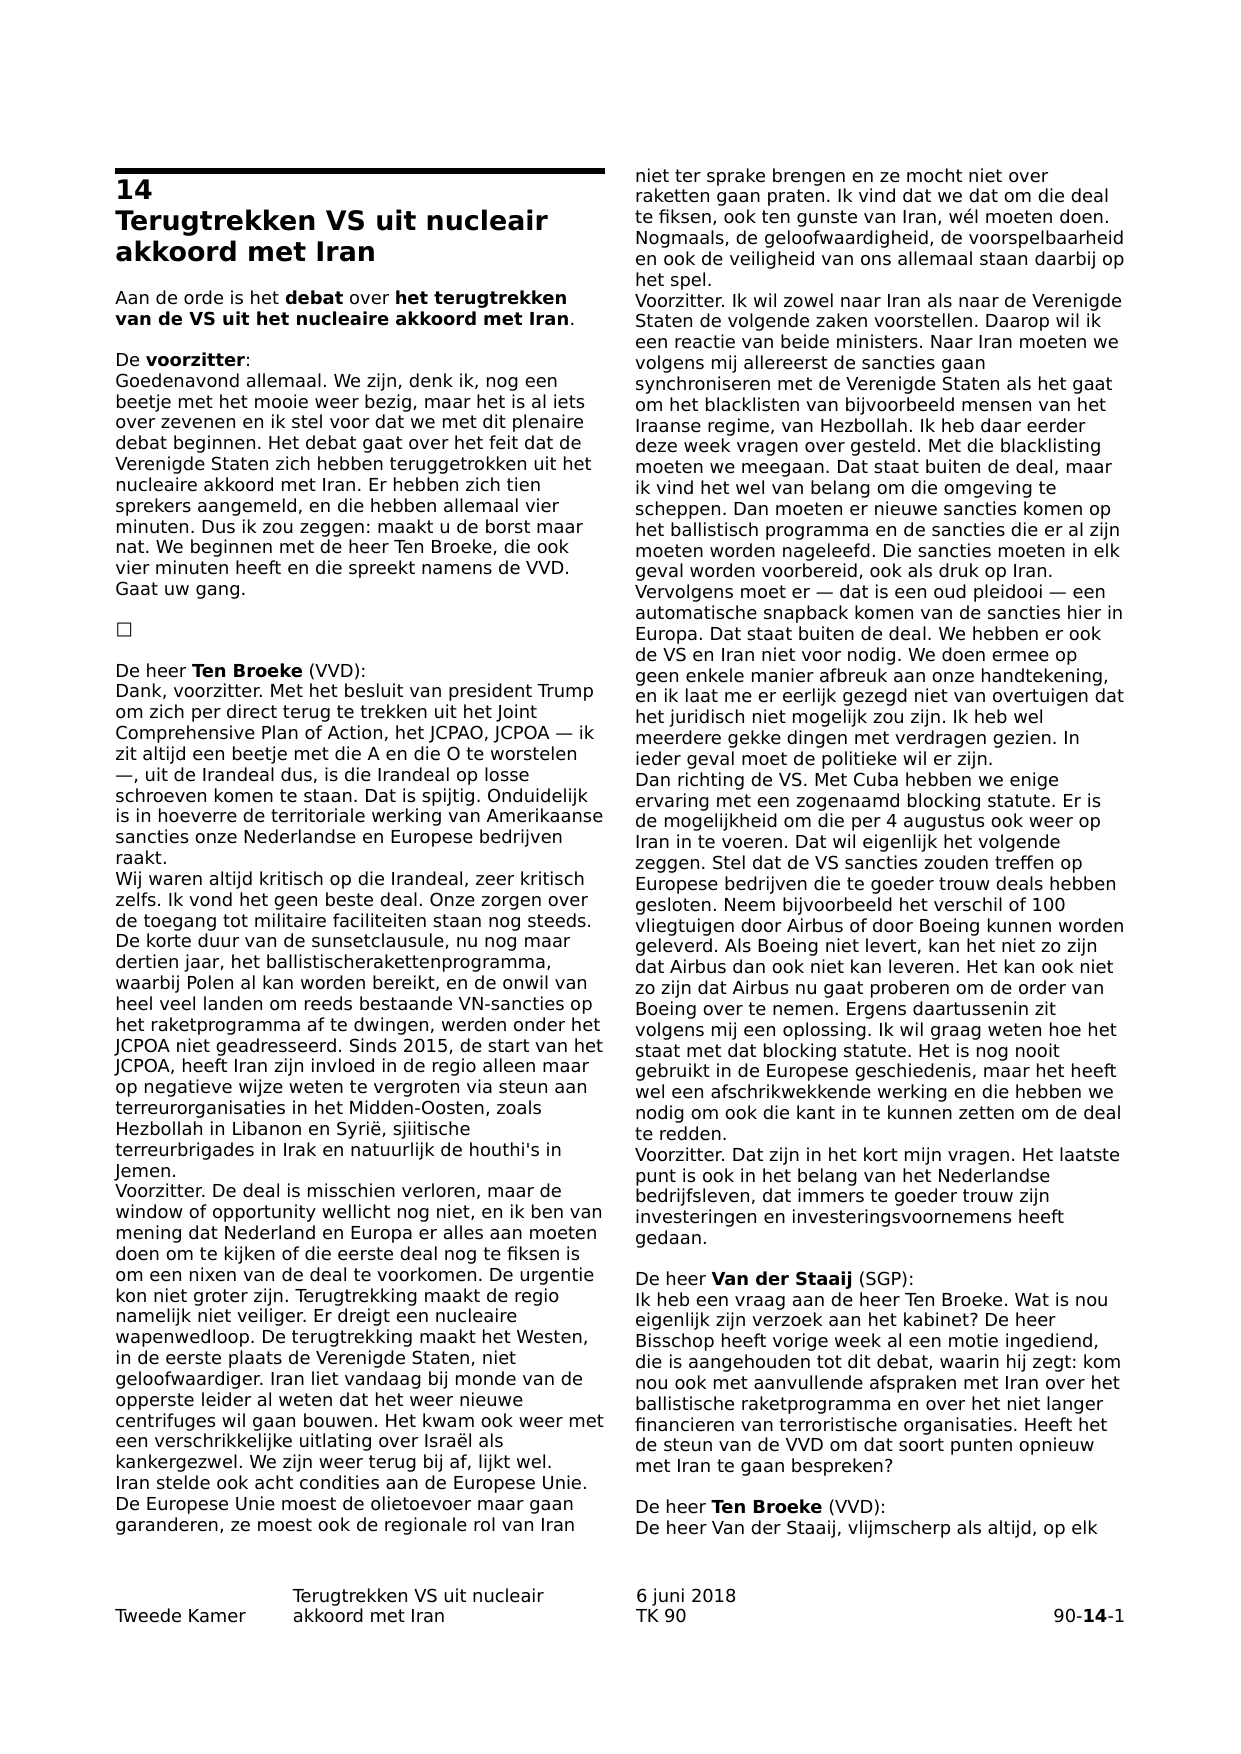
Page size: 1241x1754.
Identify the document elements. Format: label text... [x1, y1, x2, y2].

text Aan de orde is het debat over het terugtrekken van de VS uit het nucleaire akkoord met Iran. [115, 288, 605, 330]
title 14 Terugtrekken VS uit nucleair akkoord met Iran [115, 174, 605, 268]
text Iran stelde ook acht condities aan de Europese Unie. De Europese Unie moest de olietoevoer maar gaan garanderen, ze moest ook de regionale rol van Iran [115, 1473, 605, 1535]
text De heer Ten Broeke (VVD): [115, 660, 605, 681]
text De heer Van der Staaij, vlijmscherp als altijd, op elk [635, 1518, 1125, 1538]
text niet ter sprake brengen en ze mocht niet over raketten gaan praten. Ik vind dat we dat om die deal te fiksen, ook ten gunste van Iran, wél moeten doen. Nogmaals, de geloofwaardigheid, de voorspelbaarheid en ook de veiligheid van ons allemaal staan daarbij op het spel. [635, 165, 1125, 290]
text ⬜ [115, 620, 605, 640]
text De voorzitter: [115, 350, 605, 371]
text Voorzitter. Ik wil zowel naar Iran als naar de Verenigde Staten de volgende zaken voorstellen. Daarop wil ik een reactie van beide ministers. Naar Iran moeten we volgens mij allereerst de sancties gaan synchroniseren met de Verenigde Staten als het gaat om het blacklisten van bijvoorbeeld mensen van het Iraanse regime, van Hezbollah. Ik heb daar eerder deze week vragen over gesteld. Met die blacklisting moeten we meegaan. Dat staat buiten de deal, maar ik vind het wel van belang om die omgeving te scheppen. Dan moeten er nieuwe sancties komen op het ballistisch programma en de sancties die er al zijn moeten worden nageleefd. Die sancties moeten in elk geval worden voorbereid, ook als druk op Iran. Vervolgens moet er — dat is een oud pleidooi — een automatische snapback komen van de sancties hier in Europa. Dat staat buiten de deal. We hebben er ook de VS en Iran niet voor nodig. We doen ermee op geen enkele manier afbreuk aan onze handtekening, en ik laat me er eerlijk gezegd niet van overtuigen dat het juridisch niet mogelijk zou zijn. Ik heb wel meerdere gekke dingen met verdragen gezien. In ieder geval moet de politieke wil er zijn. [635, 290, 1125, 769]
text Voorzitter. De deal is misschien verloren, maar de window of opportunity wellicht nog niet, en ik ben van mening dat Nederland en Europa er alles aan moeten doen om te kijken of die eerste deal nog te fiksen is om een nixen van de deal te voorkomen. De urgentie kon niet groter zijn. Terugtrekking maakt de regio namelijk niet veiliger. Er dreigt een nucleaire wapenwedloop. De terugtrekking maakt het Westen, in de eerste plaats de Verenigde Staten, niet geloofwaardiger. Iran liet vandaag bij monde van de opperste leider al weten dat het weer nieuwe centrifuges wil gaan bouwen. Het kwam ook weer met een verschrikkelijke uitlating over Israël als kankergezwel. We zijn weer terug bij af, lijkt wel. [115, 1181, 605, 1473]
text Ik heb een vraag aan de heer Ten Broeke. Wat is nou eigenlijk zijn verzoek aan het kabinet? De heer Bisschop heeft vorige week al een motie ingediend, die is aangehouden tot dit debat, waarin hij zegt: kom nou ook met aanvullende afspraken met Iran over het ballistische raketprogramma en over het niet langer financieren van terroristische organisaties. Heeft het de steun van de VVD om dat soort punten opnieuw met Iran te gaan bespreken? [635, 1289, 1125, 1477]
text Dan richting de VS. Met Cuba hebben we enige ervaring met een zogenaamd blocking statute. Er is de mogelijkheid om die per 4 augustus ook weer op Iran in te voeren. Dat wil eigenlijk het volgende zeggen. Stel dat de VS sancties zouden treffen op Europese bedrijven die te goeder trouw deals hebben gesloten. Neem bijvoorbeeld het verschil of 100 vliegtuigen door Airbus of door Boeing kunnen worden geleverd. Als Boeing niet levert, kan het niet zo zijn dat Airbus dan ook niet kan leveren. Het kan ook niet zo zijn dat Airbus nu gaat proberen om de order van Boeing over te nemen. Ergens daartussenin zit volgens mij een oplossing. Ik wil graag weten hoe het staat met dat blocking statute. Het is nog nooit gebruikt in de Europese geschiedenis, maar het heeft wel een afschrikwekkende werking en die hebben we nodig om ook die kant in te kunnen zetten om de deal te redden. [635, 769, 1125, 1144]
text De heer Ten Broeke (VVD): [635, 1497, 1125, 1518]
text De heer Van der Staaij (SGP): [635, 1269, 1125, 1289]
text Goedenavond allemaal. We zijn, denk ik, nog een beetje met het mooie weer bezig, maar het is al iets over zevenen en ik stel voor dat we met dit plenaire debat beginnen. Het debat gaat over het feit dat de Verenigde Staten zich hebben teruggetrokken uit het nucleaire akkoord met Iran. Er hebben zich tien sprekers aangemeld, en die hebben allemaal vier minuten. Dus ik zou zeggen: maakt u de borst maar nat. We beginnen met de heer Ten Broeke, die ook vier minuten heeft en die spreekt namens de VVD. Gaat uw gang. [115, 371, 605, 600]
text Dank, voorzitter. Met het besluit van president Trump om zich per direct terug te trekken uit het Joint Comprehensive Plan of Action, het JCPAO, JCPOA — ik zit altijd een beetje met die A en die O te worstelen —, uit de Irandeal dus, is die Irandeal op losse schroeven komen te staan. Dat is spijtig. Onduidelijk is in hoeverre de territoriale werking van Amerikaanse sancties onze Nederlandse en Europese bedrijven raakt. [115, 681, 605, 869]
text Wij waren altijd kritisch op die Irandeal, zeer kritisch zelfs. Ik vond het geen beste deal. Onze zorgen over de toegang tot militaire faciliteiten staan nog steeds. De korte duur van de sunsetclausule, nu nog maar dertien jaar, het ballistischerakettenprogramma, waarbij Polen al kan worden bereikt, en de onwil van heel veel landen om reeds bestaande VN-sancties op het raketprogramma af te dwingen, werden onder het JCPOA niet geadresseerd. Sinds 2015, de start van het JCPOA, heeft Iran zijn invloed in de regio alleen maar op negatieve wijze weten te vergroten via steun aan terreurorganisaties in het Midden-Oosten, zoals Hezbollah in Libanon en Syrië, sjiitische terreurbrigades in Irak en natuurlijk de houthi's in Jemen. [115, 869, 605, 1181]
text Voorzitter. Dat zijn in het kort mijn vragen. Het laatste punt is ook in het belang van het Nederlandse bedrijfsleven, dat immers te goeder trouw zijn investeringen en investeringsvoornemens heeft gedaan. [635, 1144, 1125, 1249]
